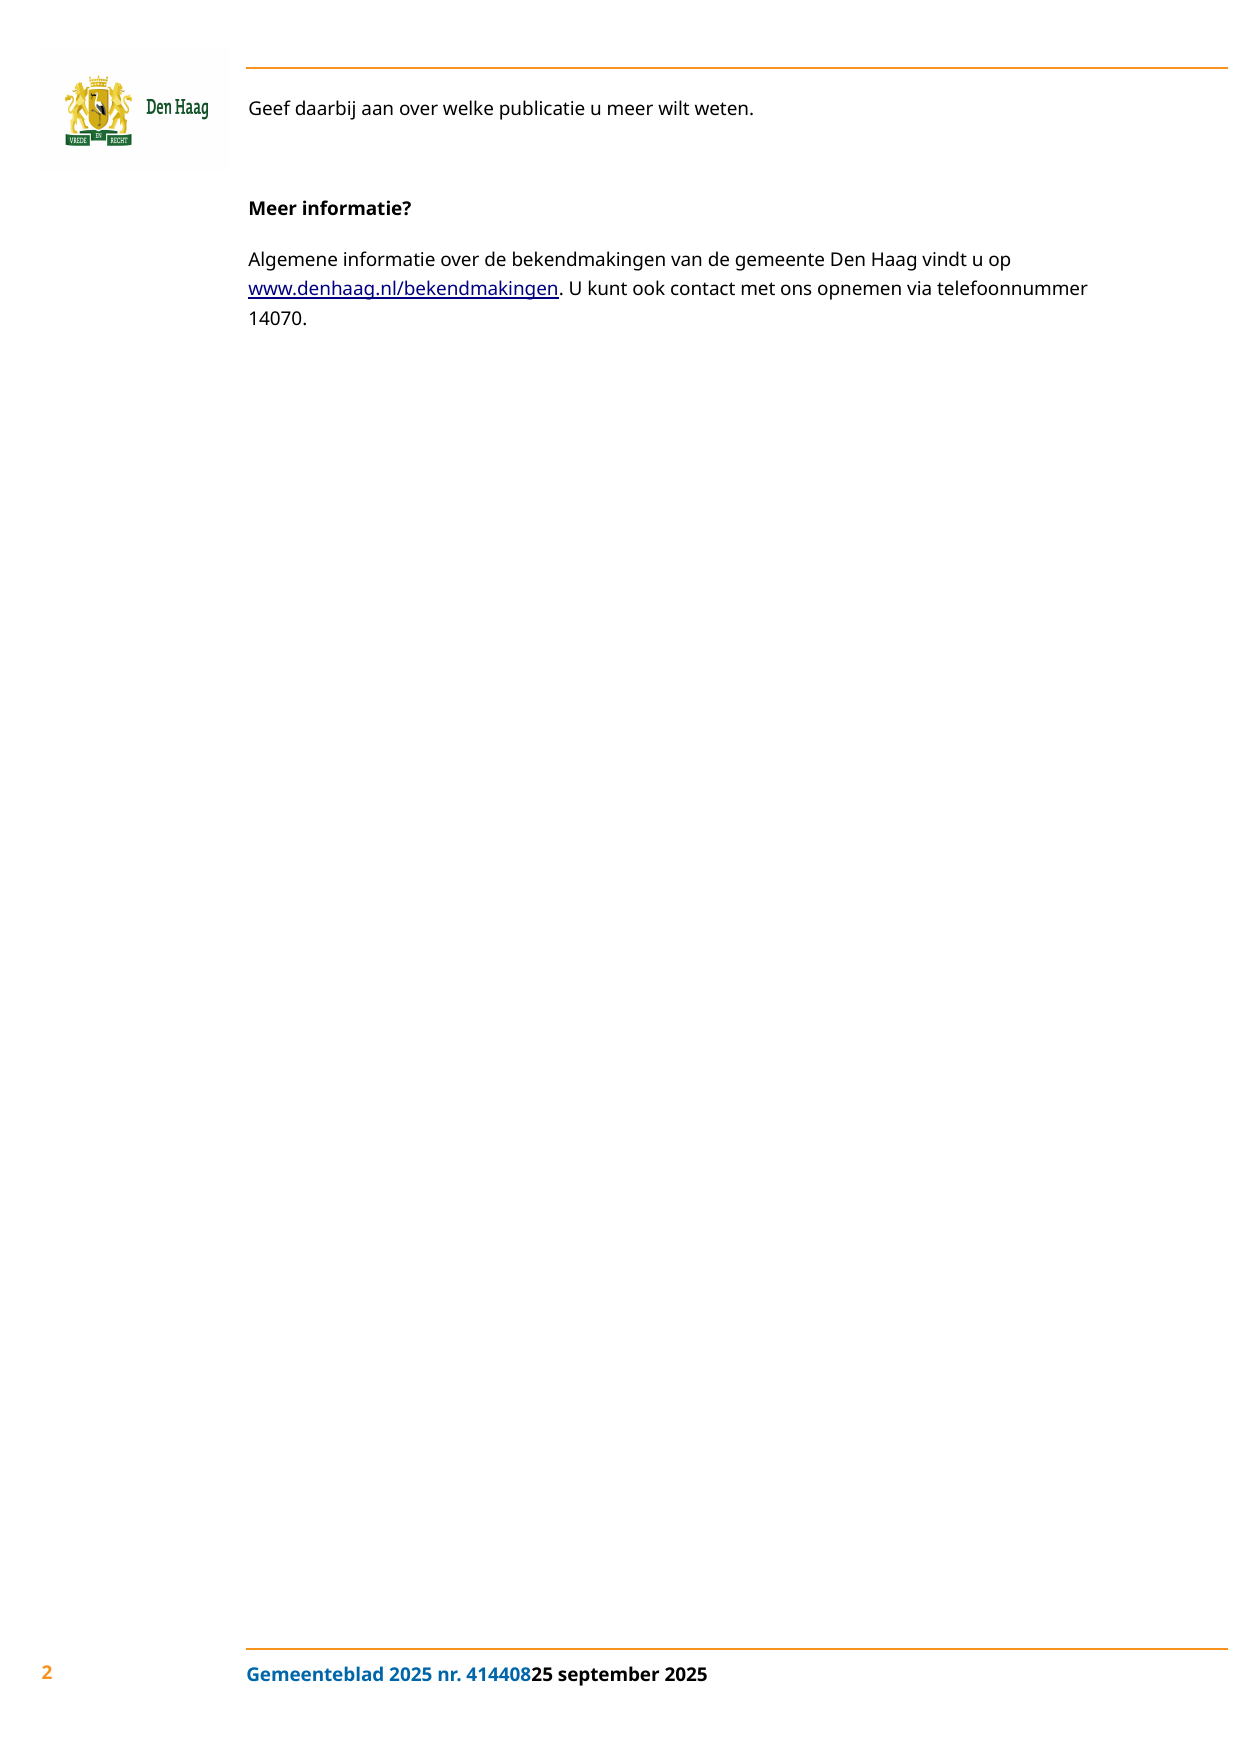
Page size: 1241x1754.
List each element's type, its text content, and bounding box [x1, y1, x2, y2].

text Algemene informatie over de bekendmakingen van de gemeente Den Haag vindt u op www.denhaag.nl/bekendmakingen. U kunt ook contact met ons opnemen via telefoonnummer 14070. [248, 246, 1152, 331]
text Geef daarbij aan over welke publicatie u meer wilt weten. [248, 95, 1152, 121]
text Meer informatie? [248, 196, 1152, 221]
picture [41, 47, 231, 172]
